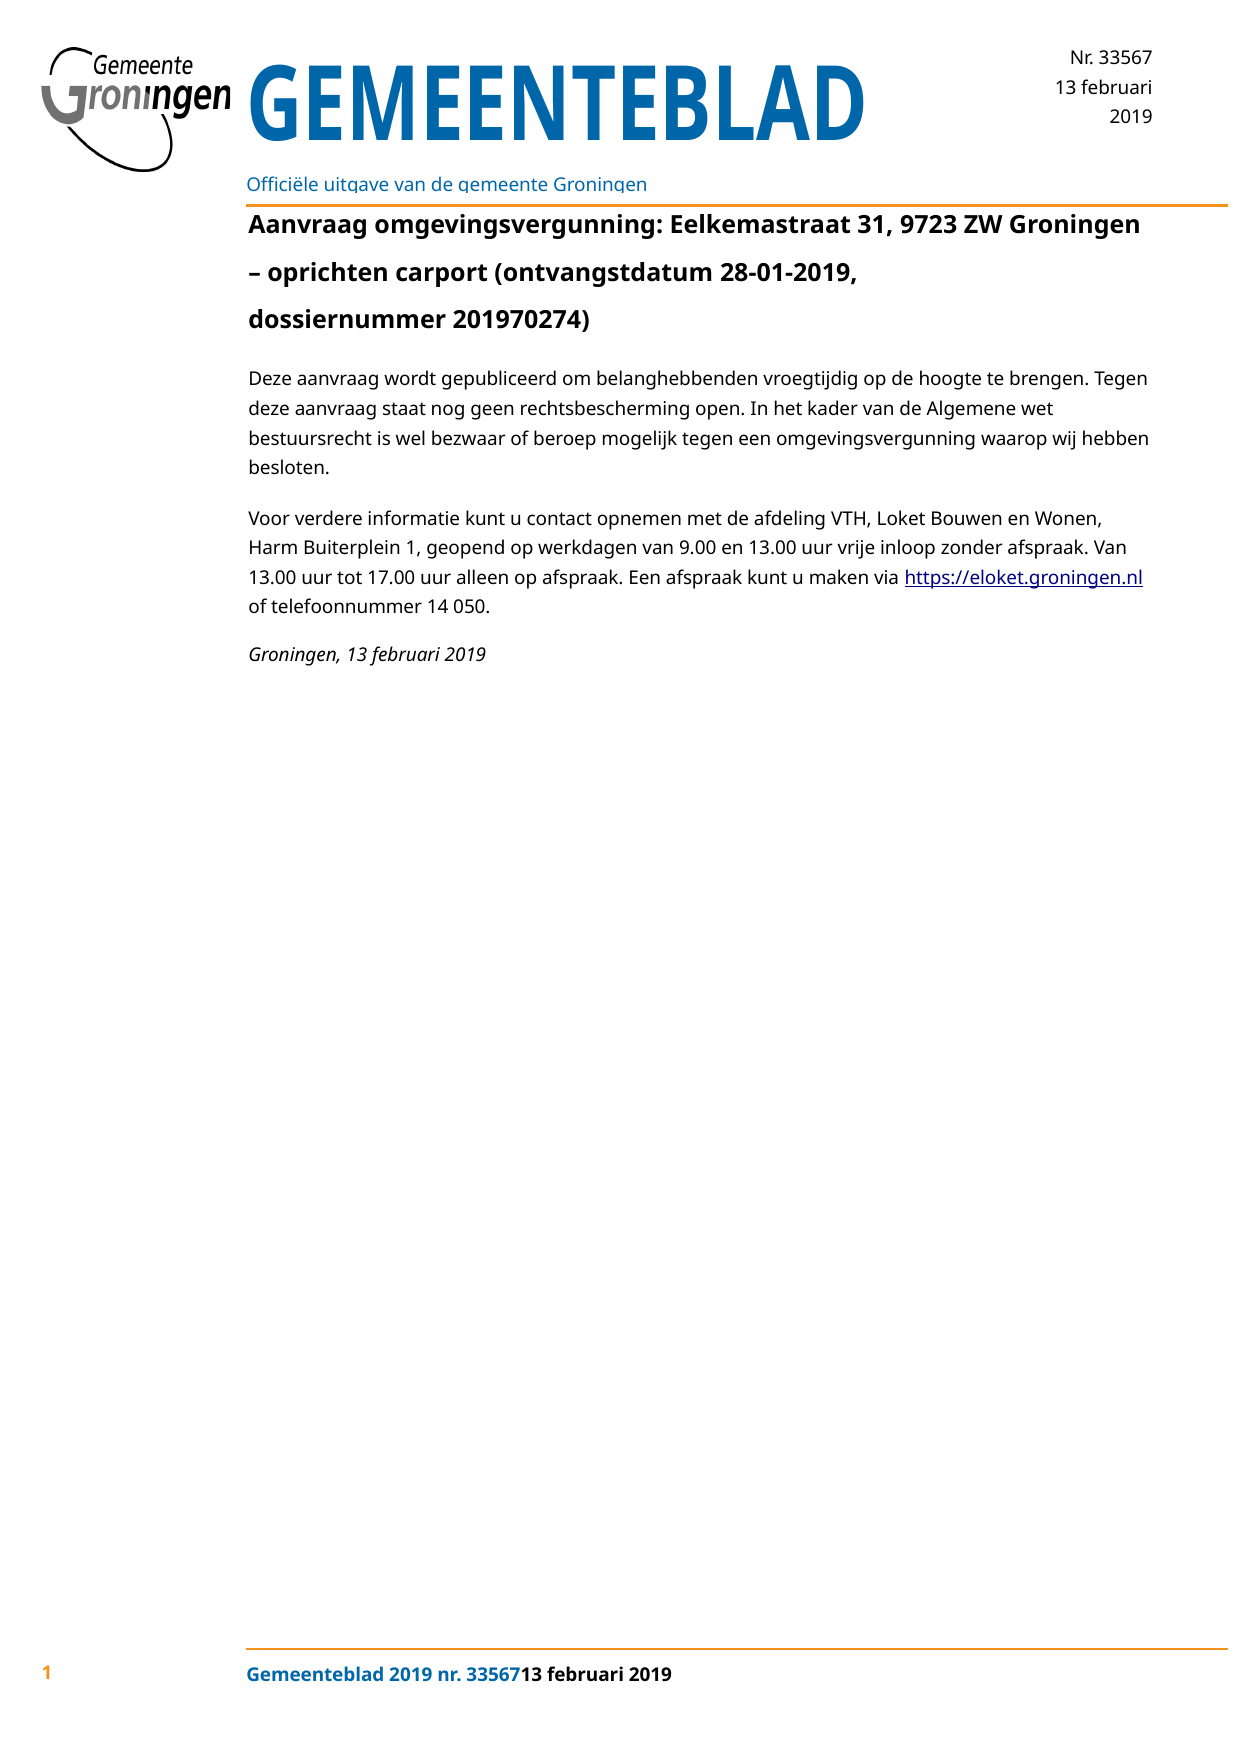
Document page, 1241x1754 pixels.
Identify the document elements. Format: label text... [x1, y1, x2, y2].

text Deze aanvraag wordt gepubliceerd om belanghebbenden vroegtijdig op de hoogte te brengen. Tegen deze aanvraag staat nog geen rechtsbescherming open. In het kader van de Algemene wet bestuursrecht is wel bezwaar of beroep mogelijk tegen een omgevingsvergunning waarop wij hebben besloten. [248, 366, 1152, 480]
text Voor verdere informatie kunt u contact opnemen met de afdeling VTH, Loket Bouwen en Wonen, Harm Buiterplein 1, geopend op werkdagen van 9.00 en 13.00 uur vrije inloop zonder afspraak. Van 13.00 uur tot 17.00 uur alleen op afspraak. Een afspraak kunt u maken via https://eloket.groningen.nl of telefoonnummer 14 050. [248, 505, 1152, 619]
text Groningen, 13 februari 2019 [248, 641, 1152, 667]
picture [41, 47, 231, 172]
text Aanvraag omgevingsvergunning: Eelkemastraat 31, 9723 ZW Groningen – oprichten carport (ontvangstdatum 28-01-2019, dossiernummer 201970274) [248, 207, 1152, 336]
